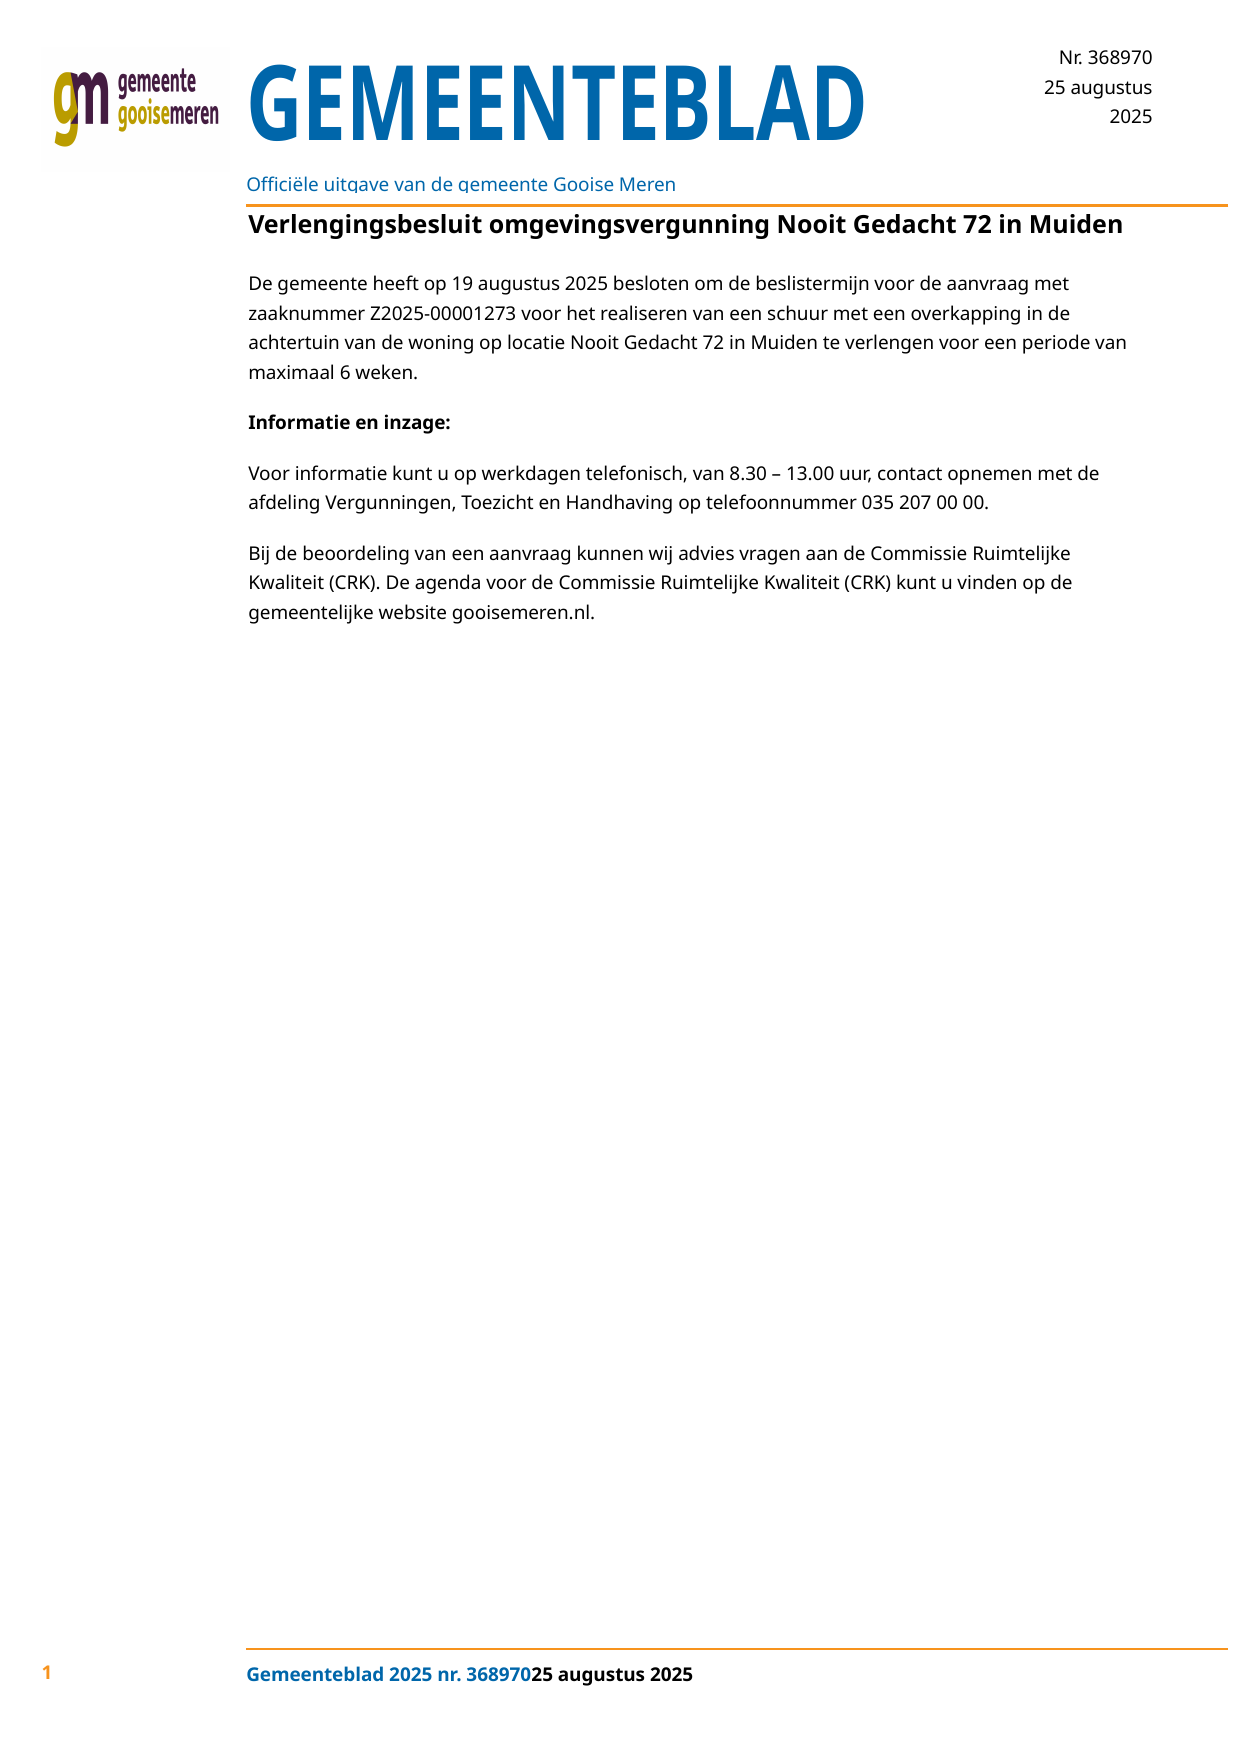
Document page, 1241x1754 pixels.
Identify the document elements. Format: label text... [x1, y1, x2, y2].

text De gemeente heeft op 19 augustus 2025 besloten om de beslistermijn voor de aanvraag met zaaknummer Z2025-00001273 voor het realiseren van een schuur met een overkapping in de achtertuin van de woning op locatie Nooit Gedacht 72 in Muiden te verlengen voor een periode van maximaal 6 weken. [248, 270, 1152, 385]
text Verlengingsbesluit omgevingsvergunning Nooit Gedacht 72 in Muiden [248, 207, 1152, 241]
picture [41, 47, 231, 172]
text Informatie en inzage: [248, 409, 1152, 435]
text Voor informatie kunt u op werkdagen telefonisch, van 8.30 – 13.00 uur, contact opnemen met de afdeling Vergunningen, Toezicht en Handhaving op telefoonnummer 035 207 00 00. [248, 460, 1152, 515]
text Bij de beoordeling van een aanvraag kunnen wij advies vragen aan de Commissie Ruimtelijke Kwaliteit (CRK). De agenda voor de Commissie Ruimtelijke Kwaliteit (CRK) kunt u vinden op de gemeentelijke website gooisemeren.nl. [248, 540, 1152, 625]
